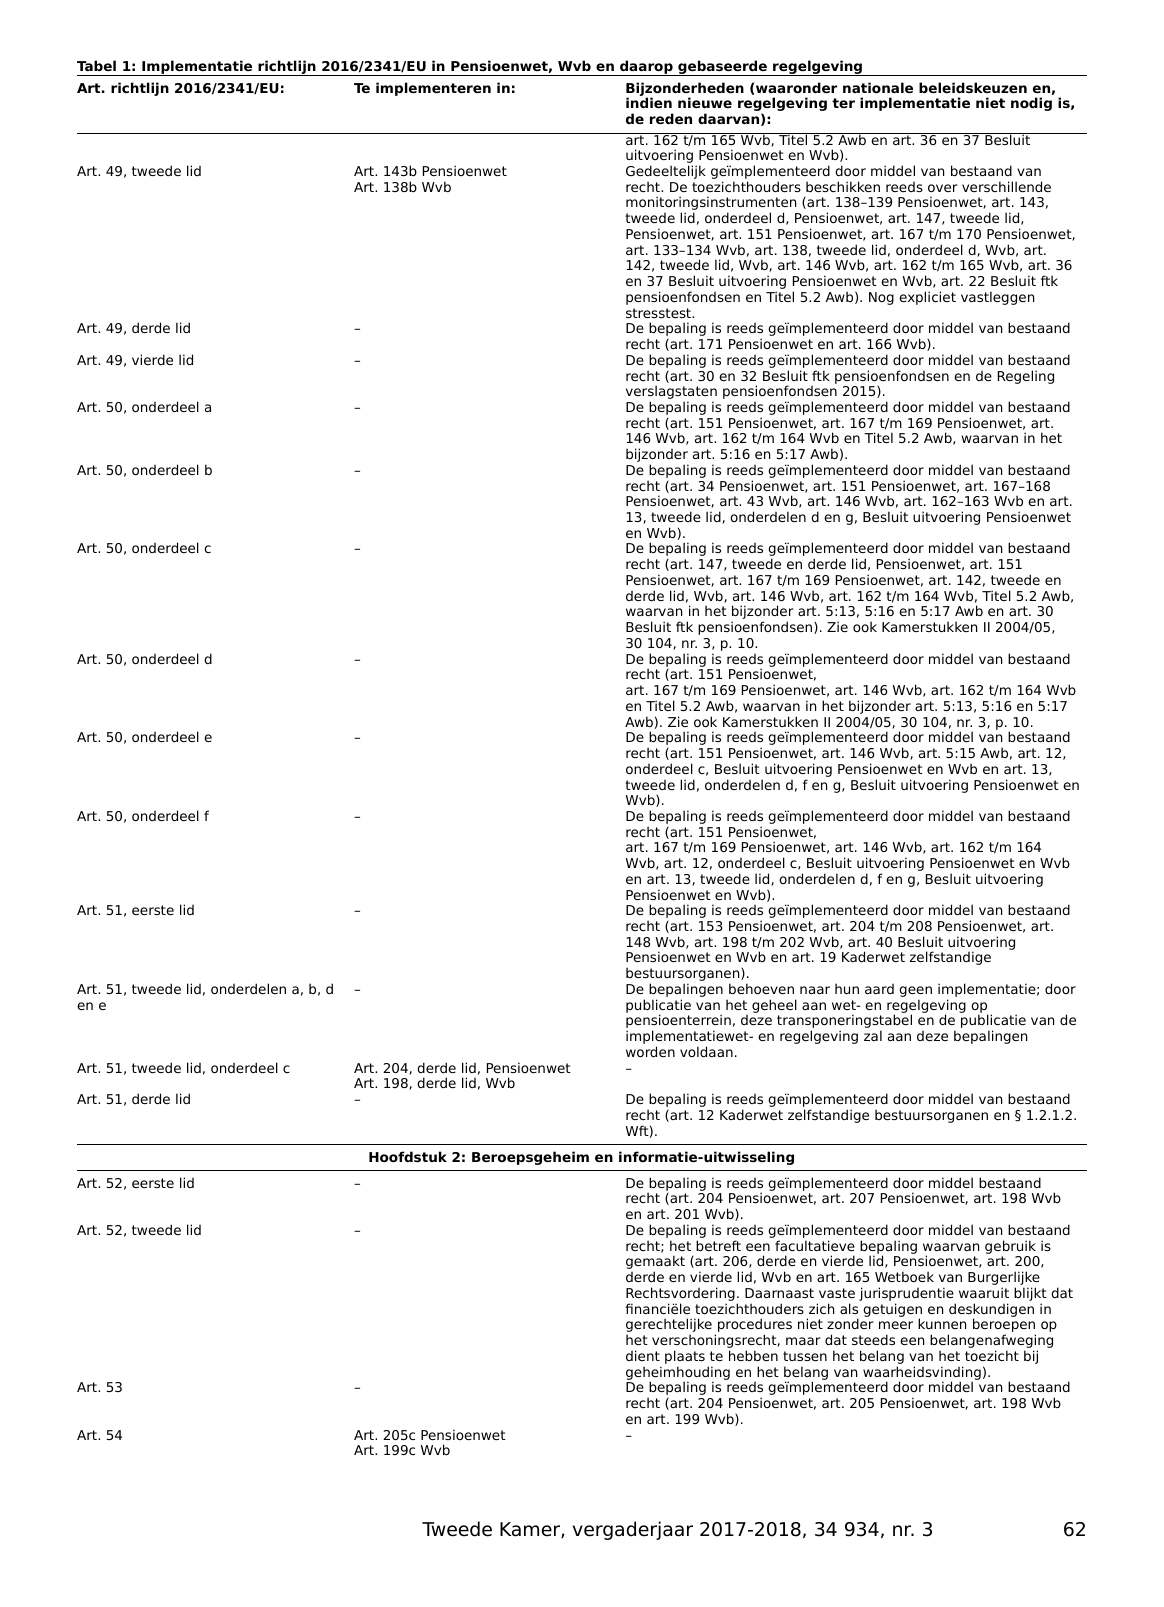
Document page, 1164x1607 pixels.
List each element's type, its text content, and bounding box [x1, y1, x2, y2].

table_cell – [348, 463, 619, 541]
table_cell Art. 204, derde lid, Pensioenwet Art. 198, derde lid, Wvb [348, 1060, 619, 1092]
table_cell Art. 50, onderdeel d [77, 651, 348, 730]
table_cell Art. 51, eerste lid [77, 903, 348, 982]
table_cell Bijzonderheden (waaronder nationale beleidskeuzen en, indien nieuwe regelgeving ter implementatie niet nodig is, de reden daarvan): [619, 76, 1087, 132]
table_cell De bepaling is reeds geïmplementeerd door middel bestaand recht (art. 204 Pensioenwet, art. 207 Pensioenwet, art. 198 Wvb en art. 201 Wvb). [619, 1171, 1087, 1223]
table_cell Art. 51, tweede lid, onderdelen a, b, d en e [77, 982, 348, 1060]
table_cell Art. 205c Pensioenwet Art. 199c Wvb [348, 1427, 619, 1459]
table_cell Art. 50, onderdeel e [77, 730, 348, 809]
table_cell De bepaling is reeds geïmplementeerd door middel van bestaand recht (art. 30 en 32 Besluit ftk pensioenfondsen en de Regeling verslagstaten pensioenfondsen 2015). [619, 353, 1087, 400]
table_cell De bepaling is reeds geïmplementeerd door middel van bestaand recht (art. 151 Pensioenwet, art. 146 Wvb, art. 5:15 Awb, art. 12, onderdeel c, Besluit uitvoering Pensioenwet en Wvb en art. 13, tweede lid, onderdelen d, f en g, Besluit uitvoering Pensioenwet en Wvb). [619, 730, 1087, 809]
table_cell De bepaling is reeds geïmplementeerd door middel van bestaand recht (art. 12 Kaderwet zelfstandige bestuursorganen en § 1.2.1.2. Wft). [619, 1092, 1087, 1144]
table_cell Te implementeren in: [348, 76, 619, 132]
table_cell Art. 52, tweede lid [77, 1223, 348, 1380]
table_header Tabel 1: Implementatie richtlijn 2016/2341/EU in Pensioenwet, Wvb en daarop gebaseerde regelgeving [77, 59, 1087, 75]
table_cell Art. 50, onderdeel b [77, 463, 348, 541]
table_cell – [348, 1171, 619, 1223]
table_cell Art. 51, derde lid [77, 1092, 348, 1144]
table_cell Hoofdstuk 2: Beroepsgeheim en informatie-uitwisseling [77, 1145, 1087, 1170]
table_cell – [348, 809, 619, 903]
table_cell De bepaling is reeds geïmplementeerd door middel van bestaand recht (art. 34 Pensioenwet, art. 151 Pensioenwet, art. 167–168 Pensioenwet, art. 43 Wvb, art. 146 Wvb, art. 162–163 Wvb en art. 13, tweede lid, onderdelen d en g, Besluit uitvoering Pensioenwet en Wvb). [619, 463, 1087, 541]
table_cell Art. 51, tweede lid, onderdeel c [77, 1060, 348, 1092]
table_cell – [348, 903, 619, 982]
table_cell De bepaling is reeds geïmplementeerd door middel van bestaand recht (art. 151 Pensioenwet, art. 167 t/m 169 Pensioenwet, art. 146 Wvb, art. 162 t/m 164 Wvb, art. 12, onderdeel c, Besluit uitvoering Pensioenwet en Wvb en art. 13, tweede lid, onderdelen d, f en g, Besluit uitvoering Pensioenwet en Wvb). [619, 809, 1087, 903]
table_cell – [348, 541, 619, 651]
table_cell – [348, 651, 619, 730]
table_cell – [619, 1060, 1087, 1092]
table_cell Art. 50, onderdeel a [77, 400, 348, 463]
table_cell Art. 54 [77, 1427, 348, 1459]
table_cell De bepalingen behoeven naar hun aard geen implementatie; door publicatie van het geheel aan wet- en regelgeving op pensioenterrein, deze transponeringstabel en de publicatie van de implementatiewet- en regelgeving zal aan deze bepalingen worden voldaan. [619, 982, 1087, 1060]
table_cell Art. 52, eerste lid [77, 1171, 348, 1223]
table_cell – [348, 982, 619, 1060]
table_cell – [348, 1223, 619, 1380]
table_cell Gedeeltelijk geïmplementeerd door middel van bestaand van recht. De toezichthouders beschikken reeds over verschillende monitoringsinstrumenten (art. 138–139 Pensioenwet, art. 143, tweede lid, onderdeel d, Pensioenwet, art. 147, tweede lid, Pensioenwet, art. 151 Pensioenwet, art. 167 t/m 170 Pensioenwet, art. 133–134 Wvb, art. 138, tweede lid, onderdeel d, Wvb, art. 142, tweede lid, Wvb, art. 146 Wvb, art. 162 t/m 165 Wvb, art. 36 en 37 Besluit uitvoering Pensioenwet en Wvb, art. 22 Besluit ftk pensioenfondsen en Titel 5.2 Awb). Nog expliciet vastleggen stresstest. [619, 164, 1087, 321]
table_cell – [348, 730, 619, 809]
table_cell art. 162 t/m 165 Wvb, Titel 5.2 Awb en art. 36 en 37 Besluit uitvoering Pensioenwet en Wvb). [619, 134, 1087, 164]
table_cell Art. 50, onderdeel f [77, 809, 348, 903]
table_cell Art. 143b Pensioenwet Art. 138b Wvb [348, 164, 619, 321]
table_cell Art. 49, vierde lid [77, 353, 348, 400]
table_cell Art. 49, derde lid [77, 321, 348, 353]
table_cell Art. 50, onderdeel c [77, 541, 348, 651]
table_cell Art. 53 [77, 1380, 348, 1427]
table_cell De bepaling is reeds geïmplementeerd door middel van bestaand recht (art. 151 Pensioenwet, art. 167 t/m 169 Pensioenwet, art. 146 Wvb, art. 162 t/m 164 Wvb en Titel 5.2 Awb, waarvan in het bijzonder art. 5:16 en 5:17 Awb). [619, 400, 1087, 463]
table_cell Art. 49, tweede lid [77, 164, 348, 321]
table_cell [348, 134, 619, 164]
table_cell – [348, 400, 619, 463]
table_cell [77, 134, 348, 164]
table_cell – [348, 353, 619, 400]
table_cell – [348, 321, 619, 353]
table_cell Art. richtlijn 2016/2341/EU: [77, 76, 348, 132]
table_cell De bepaling is reeds geïmplementeerd door middel van bestaand recht (art. 151 Pensioenwet, art. 167 t/m 169 Pensioenwet, art. 146 Wvb, art. 162 t/m 164 Wvb en Titel 5.2 Awb, waarvan in het bijzonder art. 5:13, 5:16 en 5:17 Awb). Zie ook Kamerstukken II 2004/05, 30 104, nr. 3, p. 10. [619, 651, 1087, 730]
table_cell – [619, 1427, 1087, 1459]
table_cell De bepaling is reeds geïmplementeerd door middel van bestaand recht (art. 204 Pensioenwet, art. 205 Pensioenwet, art. 198 Wvb en art. 199 Wvb). [619, 1380, 1087, 1427]
table_cell – [348, 1092, 619, 1144]
table_cell De bepaling is reeds geïmplementeerd door middel van bestaand recht (art. 153 Pensioenwet, art. 204 t/m 208 Pensioenwet, art. 148 Wvb, art. 198 t/m 202 Wvb, art. 40 Besluit uitvoering Pensioenwet en Wvb en art. 19 Kaderwet zelfstandige bestuursorganen). [619, 903, 1087, 982]
table_cell De bepaling is reeds geïmplementeerd door middel van bestaand recht; het betreft een facultatieve bepaling waarvan gebruik is gemaakt (art. 206, derde en vierde lid, Pensioenwet, art. 200, derde en vierde lid, Wvb en art. 165 Wetboek van Burgerlijke Rechtsvordering. Daarnaast vaste jurisprudentie waaruit blijkt dat financiële toezichthouders zich als getuigen en deskundigen in gerechtelijke procedures niet zonder meer kunnen beroepen op het verschoningsrecht, maar dat steeds een belangenafweging dient plaats te hebben tussen het belang van het toezicht bij geheimhouding en het belang van waarheidsvinding). [619, 1223, 1087, 1380]
table_cell De bepaling is reeds geïmplementeerd door middel van bestaand recht (art. 171 Pensioenwet en art. 166 Wvb). [619, 321, 1087, 353]
table_cell De bepaling is reeds geïmplementeerd door middel van bestaand recht (art. 147, tweede en derde lid, Pensioenwet, art. 151 Pensioenwet, art. 167 t/m 169 Pensioenwet, art. 142, tweede en derde lid, Wvb, art. 146 Wvb, art. 162 t/m 164 Wvb, Titel 5.2 Awb, waarvan in het bijzonder art. 5:13, 5:16 en 5:17 Awb en art. 30 Besluit ftk pensioenfondsen). Zie ook Kamerstukken II 2004/05, 30 104, nr. 3, p. 10. [619, 541, 1087, 651]
table_cell – [348, 1380, 619, 1427]
